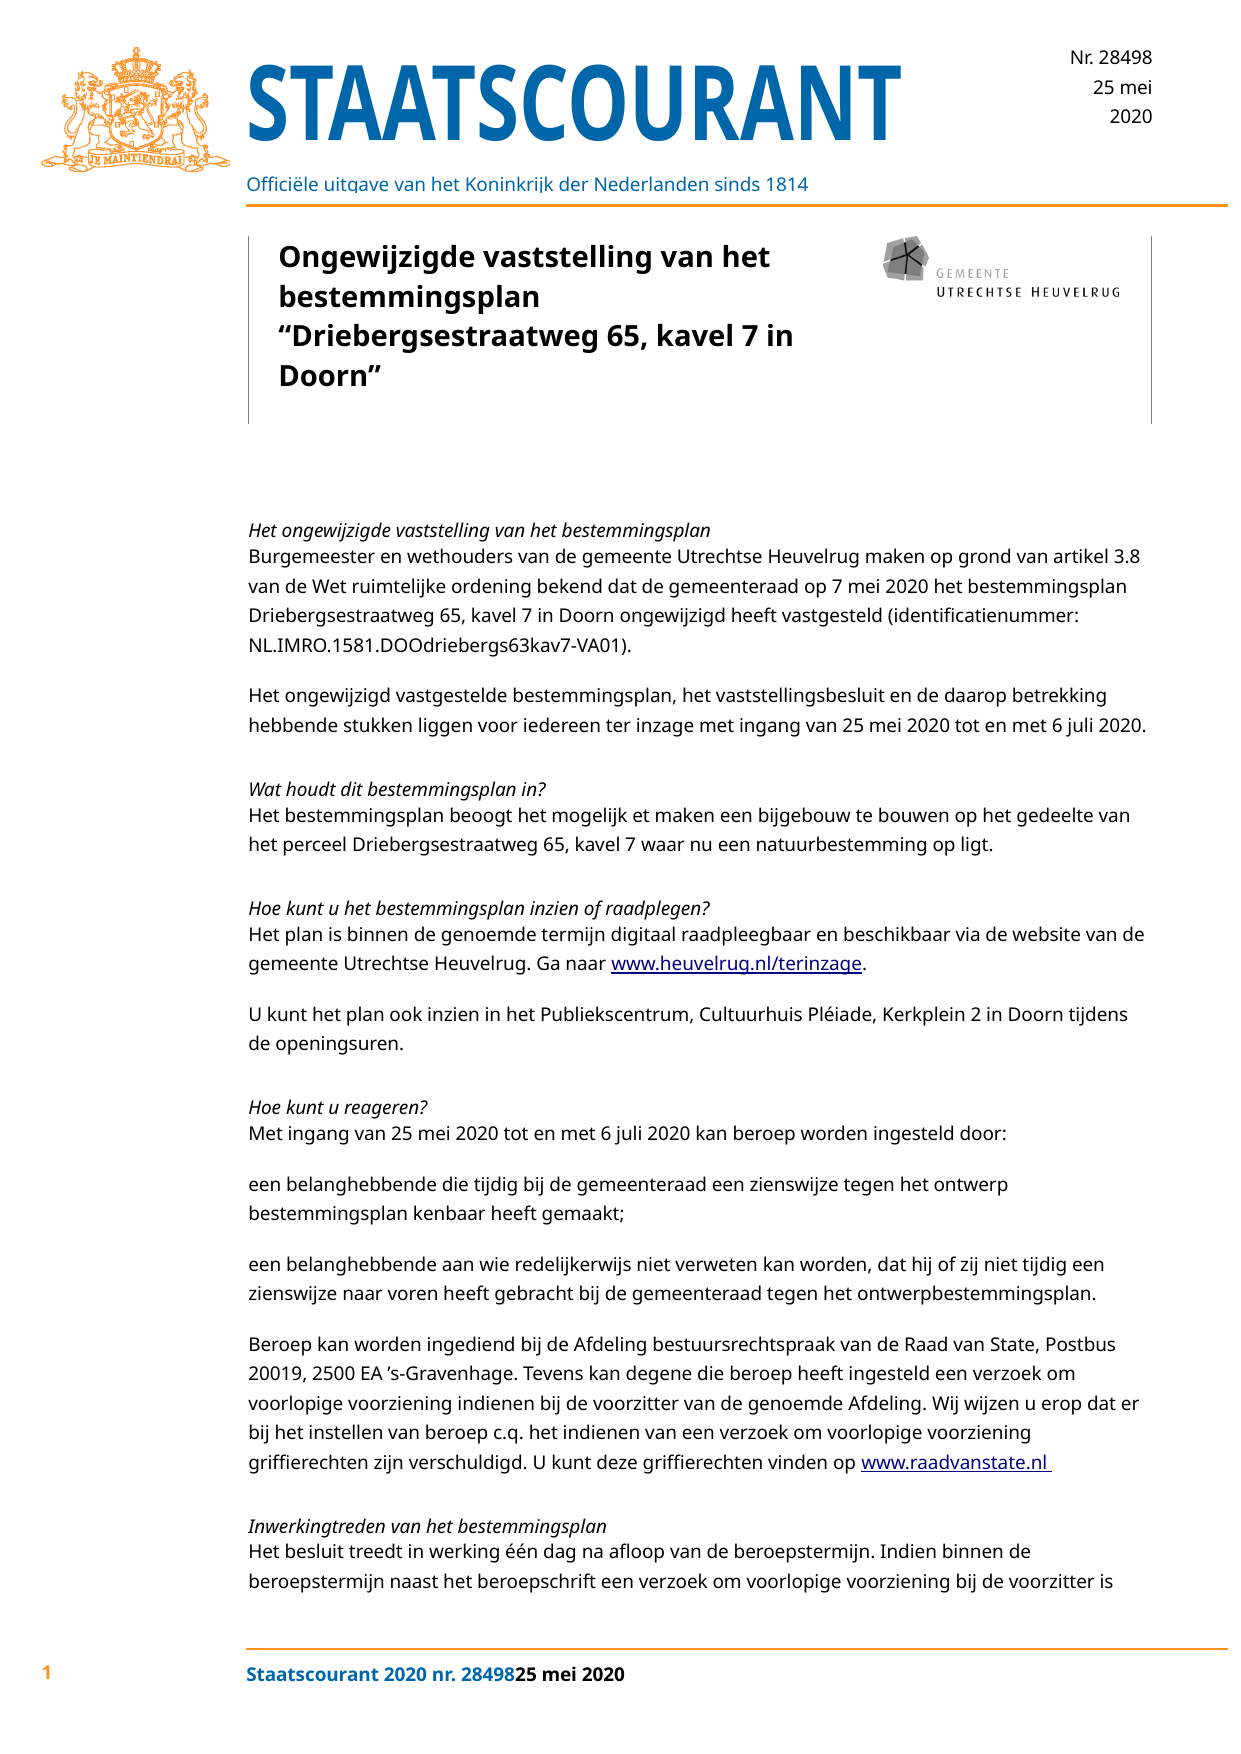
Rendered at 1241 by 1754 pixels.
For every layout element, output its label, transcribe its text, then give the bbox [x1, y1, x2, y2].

text Het ongewijzigd vastgestelde bestemmingsplan, het vaststellingsbesluit en de daarop betrekking hebbende stukken liggen voor iedereen ter inzage met ingang van 25 mei 2020 tot en met 6 juli 2020. [248, 682, 1152, 738]
text een belanghebbende die tijdig bij de gemeenteraad een zienswijze tegen het ontwerp bestemmingsplan kenbaar heeft gemaakt; [248, 1171, 1152, 1226]
text Met ingang van 25 mei 2020 tot en met 6 juli 2020 kan beroep worden ingesteld door: [248, 1120, 1152, 1146]
text Beroep kan worden ingediend bij de Afdeling bestuursrechtspraak van de Raad van State, Postbus 20019, 2500 EA ’s-Gravenhage. Tevens kan degene die beroep heeft ingesteld een verzoek om voorlopige voorziening indienen bij de voorzitter van de genoemde Afdeling. Wij wijzen u erop dat er bij het instellen van beroep c.q. het indienen van een verzoek om voorlopige voorziening griffierechten zijn verschuldigd. U kunt deze griffierechten vinden op www.raadvanstate.nl [248, 1331, 1152, 1475]
picture [41, 47, 231, 172]
text Het bestemmingsplan beoogt het mogelijk et maken een bijgebouw te bouwen op het gedeelte van het perceel Driebergsestraatweg 65, kavel 7 waar nu een natuurbestemming op ligt. [248, 802, 1152, 857]
text Burgemeester en wethouders van de gemeente Utrechtse Heuvelrug maken op grond van artikel 3.8 van de Wet ruimtelijke ordening bekend dat de gemeenteraad op 7 mei 2020 het bestemmingsplan Driebergsestraatweg 65, kavel 7 in Doorn ongewijzigd heeft vastgesteld (identificatienummer: NL.IMRO.1581.DOOdriebergs63kav7-VA01). [248, 543, 1152, 658]
text Het besluit treedt in werking één dag na afloop van de beroepstermijn. Indien binnen de beroepstermijn naast het beroepschrift een verzoek om voorlopige voorziening bij de voorzitter is [248, 1539, 1152, 1594]
text Het ongewijzigde vaststelling van het bestemmingsplan [248, 518, 1152, 543]
picture [882, 236, 1119, 297]
text Hoe kunt u reageren? [248, 1094, 1152, 1120]
text Wat houdt dit bestemmingsplan in? [248, 776, 1152, 802]
text Het plan is binnen de genoemde termijn digitaal raadpleegbaar en beschikbaar via de website van de gemeente Utrechtse Heuvelrug. Ga naar www.heuvelrug.nl/terinzage. [248, 921, 1152, 976]
text Inwerkingtreden van het bestemmingsplan [248, 1513, 1152, 1539]
table_header [850, 236, 1151, 424]
table_header Ongewijzigde vaststelling van het bestemmingsplan “Driebergsestraatweg 65, kavel 7 in Doorn” [249, 236, 850, 424]
text Hoe kunt u het bestemmingsplan inzien of raadplegen? [248, 895, 1152, 921]
text een belanghebbende aan wie redelijkerwijs niet verweten kan worden, dat hij of zij niet tijdig een zienswijze naar voren heeft gebracht bij de gemeenteraad tegen het ontwerpbestemmingsplan. [248, 1251, 1152, 1306]
text U kunt het plan ook inzien in het Publiekscentrum, Cultuurhuis Pléiade, Kerkplein 2 in Doorn tijdens de openingsuren. [248, 1001, 1152, 1056]
